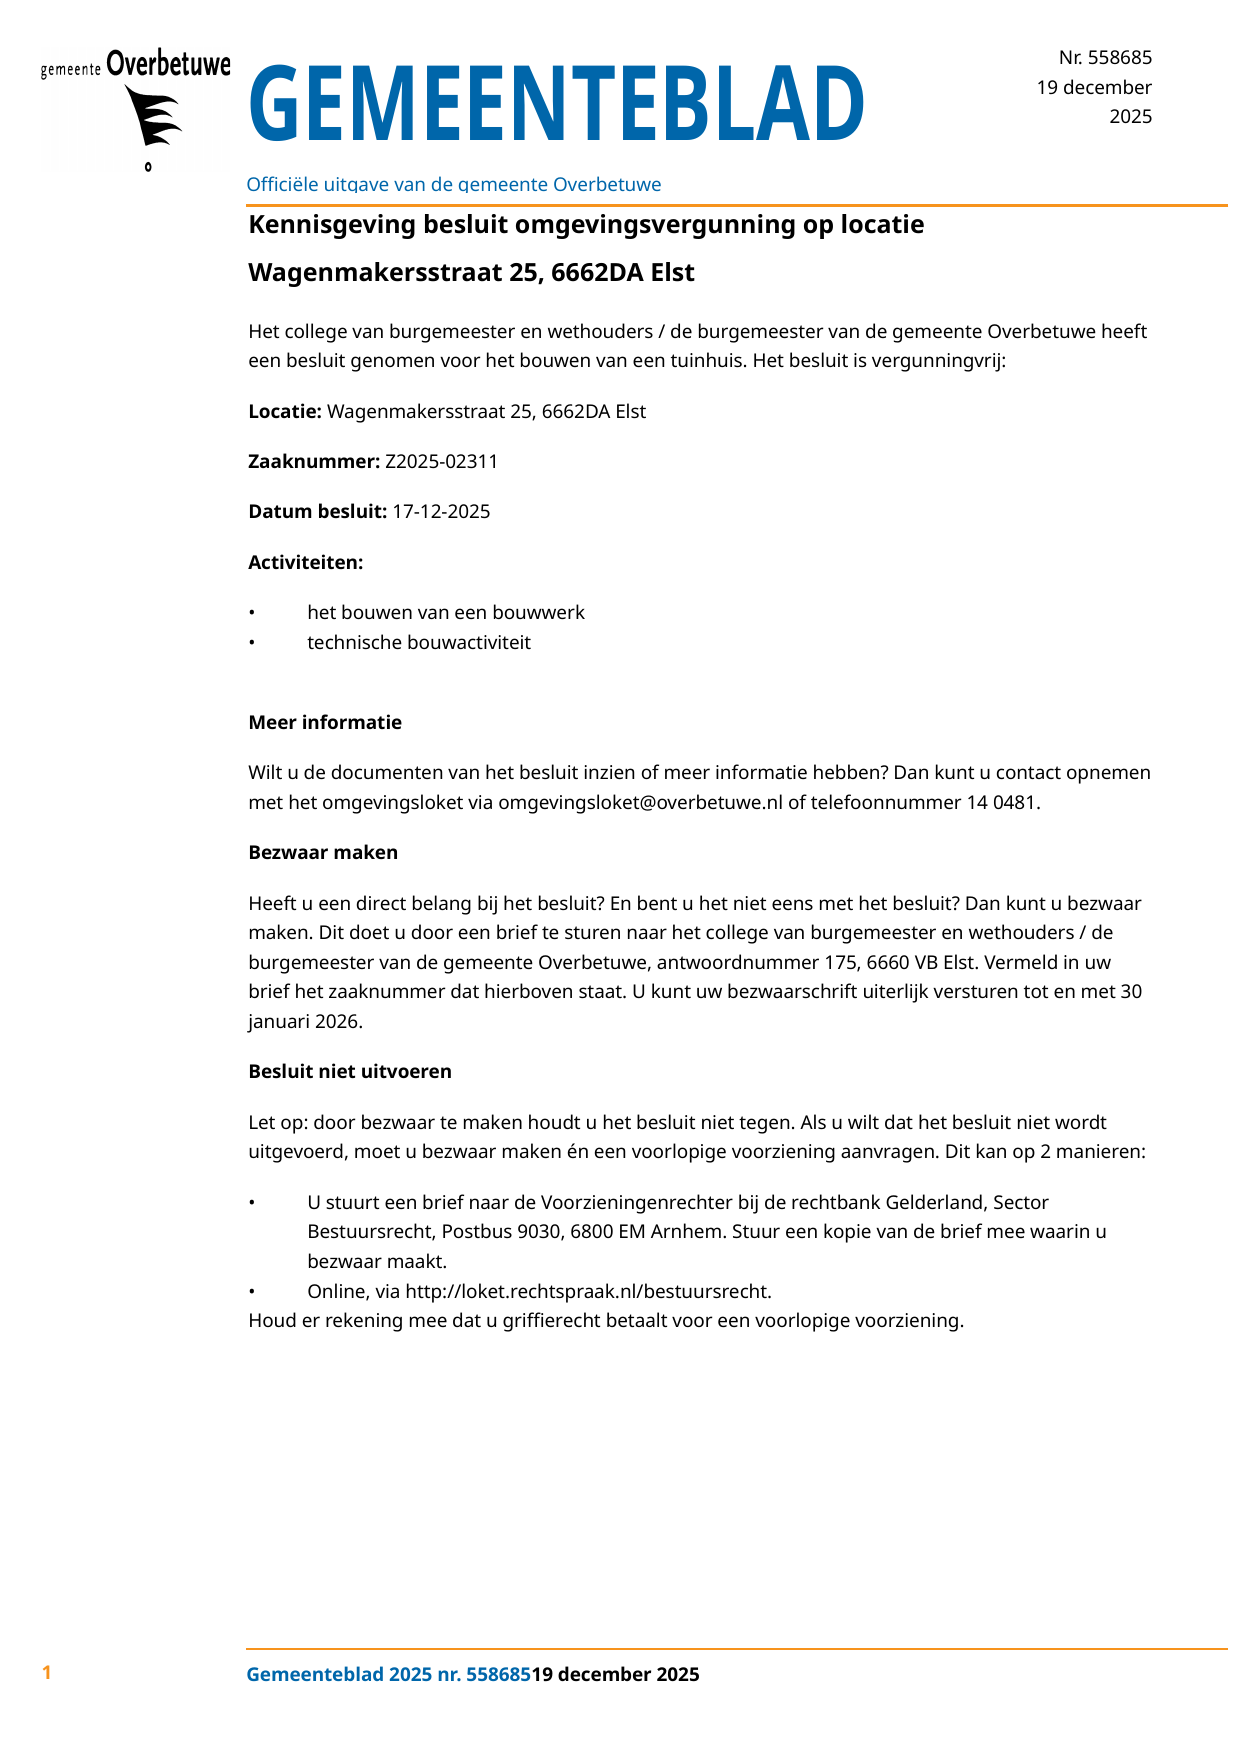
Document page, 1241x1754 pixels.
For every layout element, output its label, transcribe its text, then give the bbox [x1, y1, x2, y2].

text Besluit niet uitvoeren [248, 1059, 1152, 1084]
text Locatie: Wagenmakersstraat 25, 6662DA Elst [248, 398, 1152, 424]
text Meer informatie [248, 709, 1152, 735]
picture [41, 47, 231, 172]
text Heeft u een direct belang bij het besluit? En bent u het niet eens met het besluit? Dan kunt u bezwaar maken. Dit doet u door een brief te sturen naar het college van burgemeester en wethouders / de burgemeester van de gemeente Overbetuwe, antwoordnummer 175, 6660 VB Elst. Vermeld in uw brief het zaaknummer dat hierboven staat. U kunt uw bezwaarschrift uiterlijk versturen tot en met 30 januari 2026. [248, 890, 1152, 1034]
text Zaaknummer: Z2025-02311 [248, 448, 1152, 474]
text Houd er rekening mee dat u griffierecht betaalt voor een voorlopige voorziening. [248, 1307, 1152, 1333]
text Kennisgeving besluit omgevingsvergunning op locatie Wagenmakersstraat 25, 6662DA Elst [248, 207, 1152, 288]
text Let op: door bezwaar te maken houdt u het besluit niet tegen. Als u wilt dat het besluit niet wordt uitgevoerd, moet u bezwaar maken én een voorlopige voorziening aanvragen. Dit kan op 2 manieren: [248, 1109, 1152, 1164]
text Activiteiten: [248, 549, 1152, 575]
list technische bouwactiviteit [248, 629, 1152, 655]
list U stuurt een brief naar de Voorzieningenrechter bij de rechtbank Gelderland, Sector Bestuursrecht, Postbus 9030, 6800 EM Arnhem. Stuur een kopie van de brief mee waarin u bezwaar maakt. [248, 1189, 1152, 1274]
list Online, via http://loket.rechtspraak.nl/bestuursrecht. [248, 1278, 1152, 1304]
text Wilt u de documenten van het besluit inzien of meer informatie hebben? Dan kunt u contact opnemen met het omgevingsloket via omgevingsloket@overbetuwe.nl of telefoonnummer 14 0481. [248, 759, 1152, 815]
list het bouwen van een bouwwerk [248, 599, 1152, 625]
text Bezwaar maken [248, 839, 1152, 865]
text Datum besluit: 17-12-2025 [248, 499, 1152, 524]
text Het college van burgemeester en wethouders / de burgemeester van de gemeente Overbetuwe heeft een besluit genomen voor het bouwen van een tuinhuis. Het besluit is vergunningvrij: [248, 318, 1152, 373]
